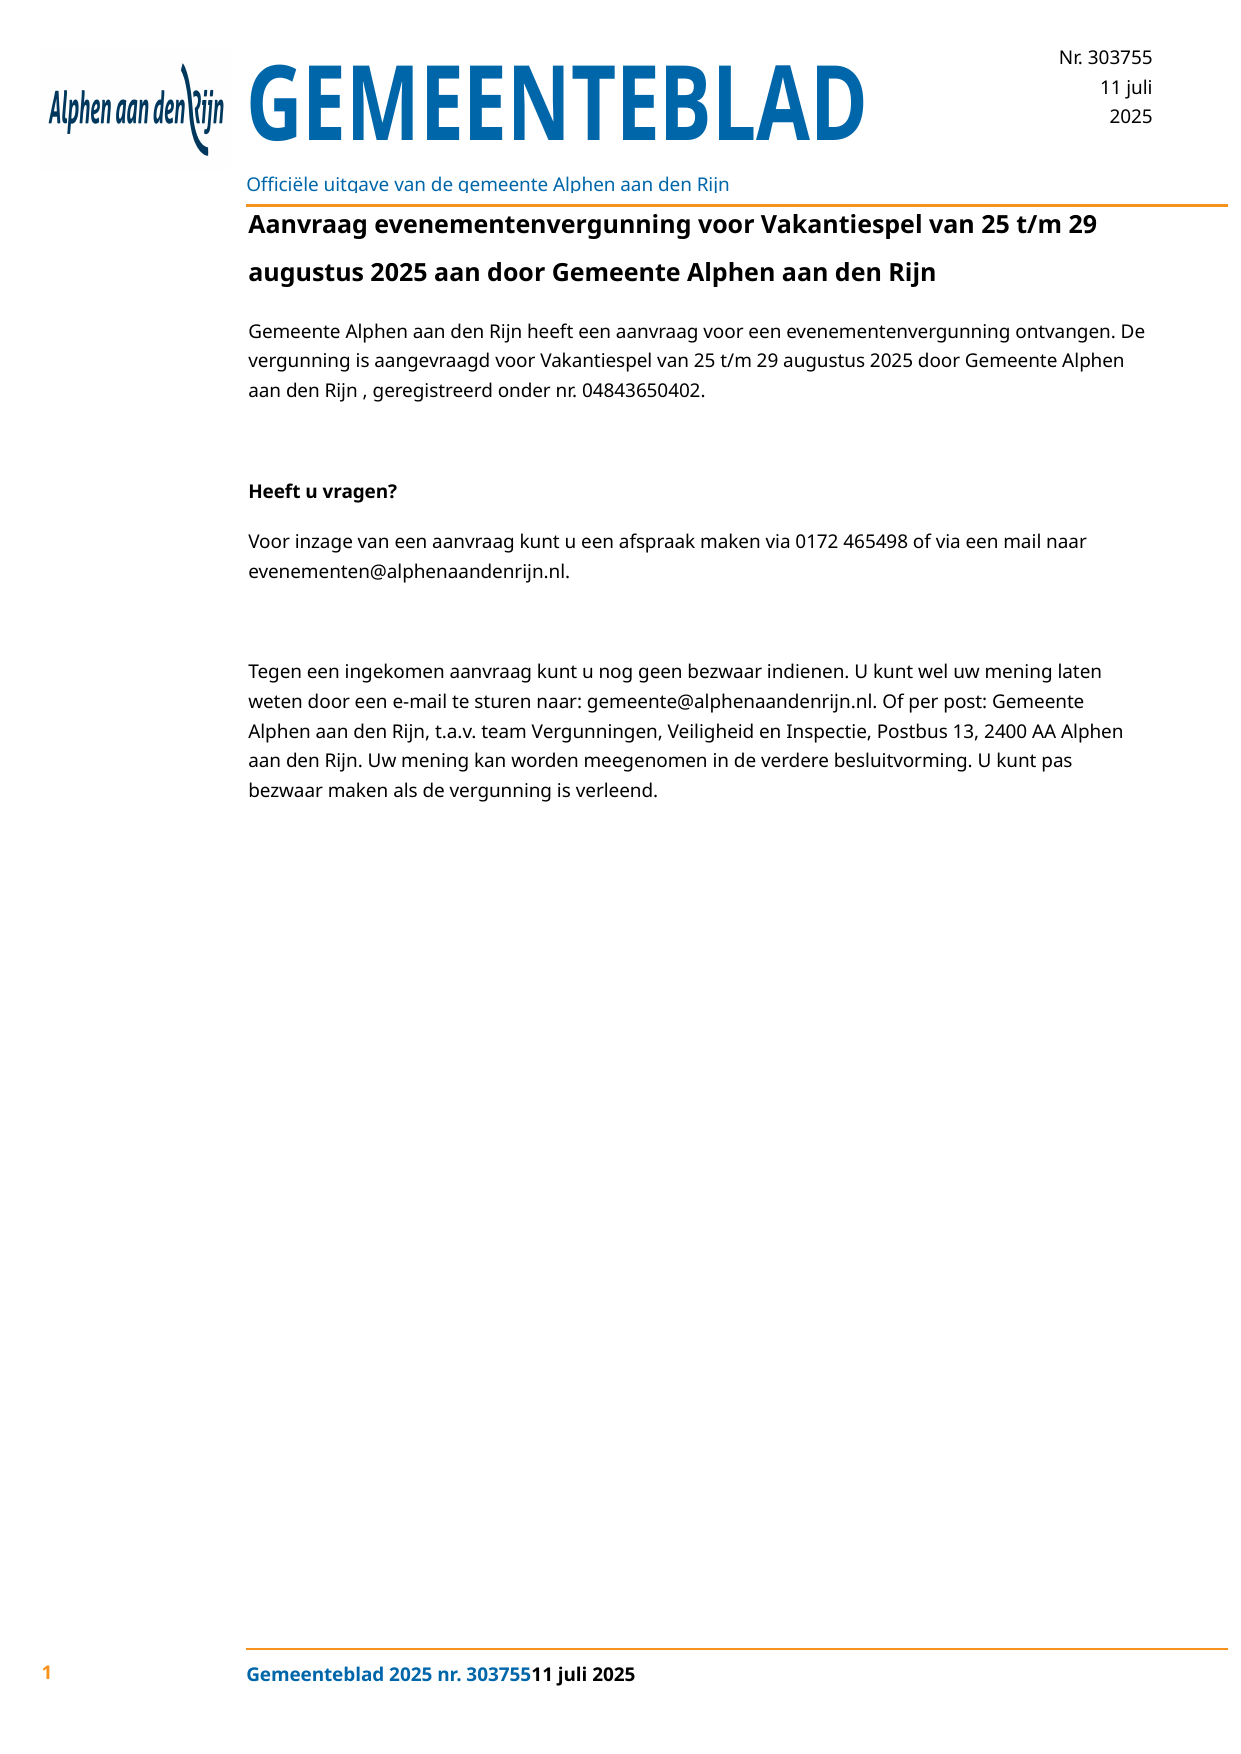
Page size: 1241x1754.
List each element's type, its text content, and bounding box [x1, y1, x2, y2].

text Aanvraag evenementenvergunning voor Vakantiespel van 25 t/m 29 augustus 2025 aan door Gemeente Alphen aan den Rijn [248, 207, 1152, 288]
picture [41, 47, 231, 172]
text Heeft u vragen? [248, 478, 1152, 504]
text Voor inzage van een aanvraag kunt u een afspraak maken via 0172 465498 of via een mail naar evenementen@alphenaandenrijn.nl. [248, 528, 1152, 584]
text Gemeente Alphen aan den Rijn heeft een aanvraag voor een evenementenvergunning ontvangen. De vergunning is aangevraagd voor Vakantiespel van 25 t/m 29 augustus 2025 door Gemeente Alphen aan den Rijn , geregistreerd onder nr. 04843650402. [248, 318, 1152, 403]
text Tegen een ingekomen aanvraag kunt u nog geen bezwaar indienen. U kunt wel uw mening laten weten door een e-mail te sturen naar: gemeente@alphenaandenrijn.nl. Of per post: Gemeente Alphen aan den Rijn, t.a.v. team Vergunningen, Veiligheid en Inspectie, Postbus 13, 2400 AA Alphen aan den Rijn. Uw mening kan worden meegenomen in de verdere besluitvorming. U kunt pas bezwaar maken als de vergunning is verleend. [248, 659, 1152, 803]
